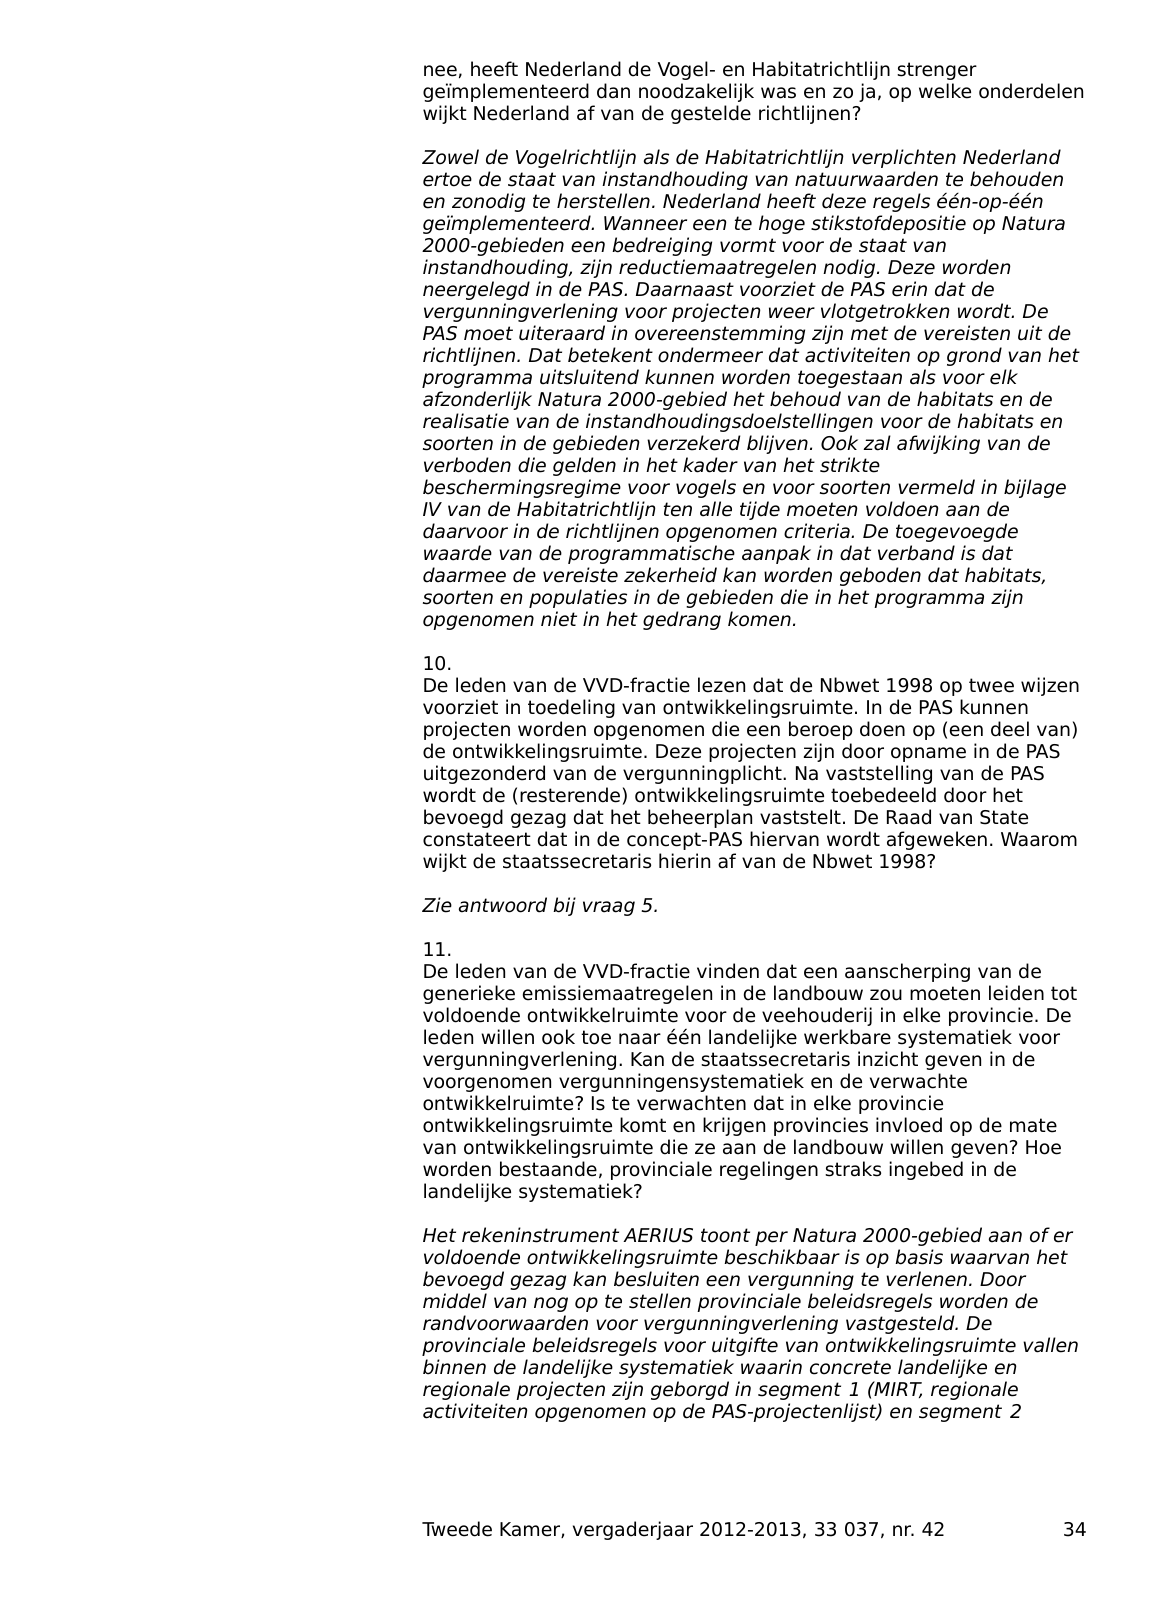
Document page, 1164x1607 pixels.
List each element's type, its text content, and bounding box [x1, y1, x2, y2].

text Zowel de Vogelrichtlijn als de Habitatrichtlijn verplichten Nederland ertoe de staat van instandhouding van natuurwaarden te behouden en zonodig te herstellen. Nederland heeft deze regels één-op-één geïmplementeerd. Wanneer een te hoge stikstofdepositie op Natura 2000-gebieden een bedreiging vormt voor de staat van instandhouding, zijn reductiemaatregelen nodig. Deze worden neergelegd in de PAS. Daarnaast voorziet de PAS erin dat de vergunningverlening voor projecten weer vlotgetrokken wordt. De PAS moet uiteraard in overeenstemming zijn met de vereisten uit de richtlijnen. Dat betekent ondermeer dat activiteiten op grond van het programma uitsluitend kunnen worden toegestaan als voor elk afzonderlijk Natura 2000-gebied het behoud van de habitats en de realisatie van de instandhoudingsdoelstellingen voor de habitats en soorten in de gebieden verzekerd blijven. Ook zal afwijking van de verboden die gelden in het kader van het strikte beschermingsregime voor vogels en voor soorten vermeld in bijlage IV van de Habitatrichtlijn ten alle tijde moeten voldoen aan de daarvoor in de richtlijnen opgenomen criteria. De toegevoegde waarde van de programmatische aanpak in dat verband is dat daarmee de vereiste zekerheid kan worden geboden dat habitats, soorten en populaties in de gebieden die in het programma zijn opgenomen niet in het gedrang komen. [422, 147, 1087, 631]
text Zie antwoord bij vraag 5. [422, 895, 1087, 917]
text 11. [422, 939, 1087, 961]
text Het rekeninstrument AERIUS toont per Natura 2000-gebied aan of er voldoende ontwikkelingsruimte beschikbaar is op basis waarvan het bevoegd gezag kan besluiten een vergunning te verlenen. Door middel van nog op te stellen provinciale beleidsregels worden de randvoorwaarden voor vergunningverlening vastgesteld. De provinciale beleidsregels voor uitgifte van ontwikkelingsruimte vallen binnen de landelijke systematiek waarin concrete landelijke en regionale projecten zijn geborgd in segment 1 (MIRT, regionale activiteiten opgenomen op de PAS-projectenlijst) en segment 2 [422, 1225, 1087, 1423]
text De leden van de VVD-fractie vinden dat een aanscherping van de generieke emissiemaatregelen in de landbouw zou moeten leiden tot voldoende ontwikkelruimte voor de veehouderij in elke provincie. De leden willen ook toe naar één landelijke werkbare systematiek voor vergunningverlening. Kan de staatssecretaris inzicht geven in de voorgenomen vergunningensystematiek en de verwachte ontwikkelruimte? Is te verwachten dat in elke provincie ontwikkelingsruimte komt en krijgen provincies invloed op de mate van ontwikkelingsruimte die ze aan de landbouw willen geven? Hoe worden bestaande, provinciale regelingen straks ingebed in de landelijke systematiek? [422, 961, 1087, 1203]
text De leden van de VVD-fractie lezen dat de Nbwet 1998 op twee wijzen voorziet in toedeling van ontwikkelingsruimte. In de PAS kunnen projecten worden opgenomen die een beroep doen op (een deel van) de ontwikkelingsruimte. Deze projecten zijn door opname in de PAS uitgezonderd van de vergunningplicht. Na vaststelling van de PAS wordt de (resterende) ontwikkelingsruimte toebedeeld door het bevoegd gezag dat het beheerplan vaststelt. De Raad van State constateert dat in de concept-PAS hiervan wordt afgeweken. Waarom wijkt de staatssecretaris hierin af van de Nbwet 1998? [422, 675, 1087, 873]
text 10. [422, 653, 1087, 675]
text nee, heeft Nederland de Vogel- en Habitatrichtlijn strenger geïmplementeerd dan noodzakelijk was en zo ja, op welke onderdelen wijkt Nederland af van de gestelde richtlijnen? [422, 59, 1087, 125]
